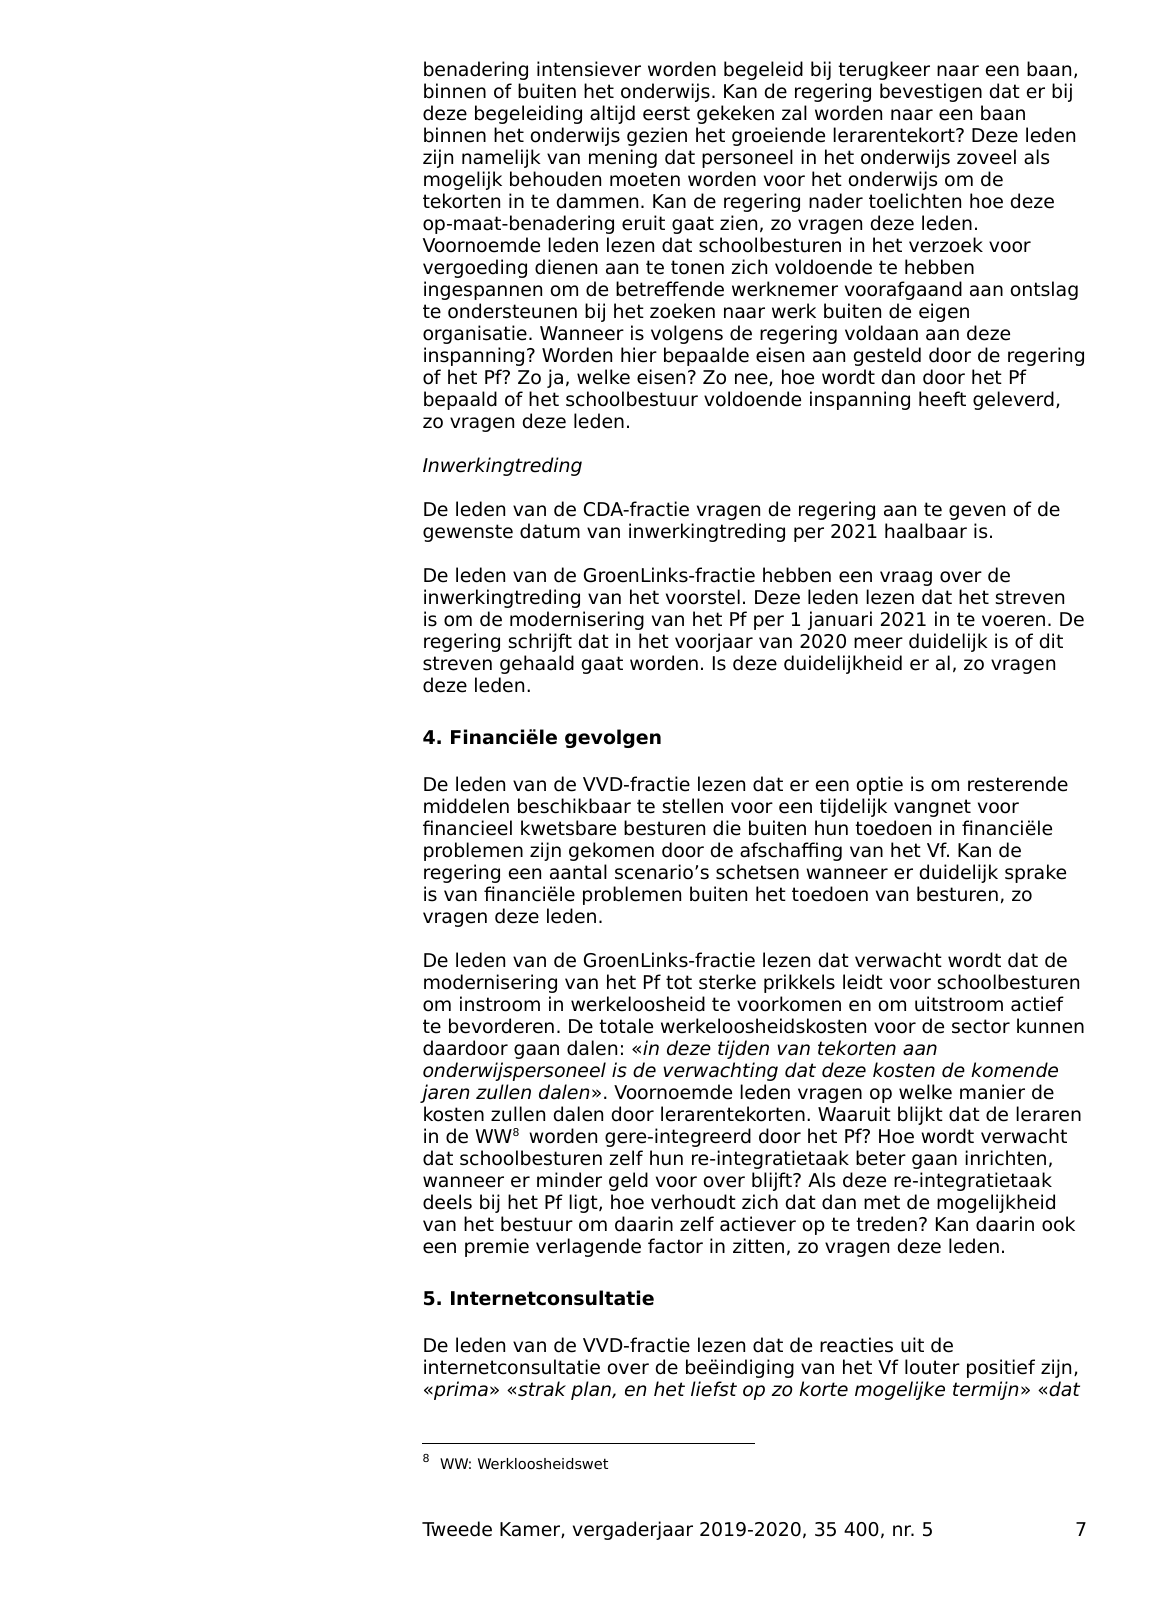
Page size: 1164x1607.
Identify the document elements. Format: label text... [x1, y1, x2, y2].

text benadering intensiever worden begeleid bij terugkeer naar een baan, binnen of buiten het onderwijs. Kan de regering bevestigen dat er bij deze begeleiding altijd eerst gekeken zal worden naar een baan binnen het onderwijs gezien het groeiende lerarentekort? Deze leden zijn namelijk van mening dat personeel in het onderwijs zoveel als mogelijk behouden moeten worden voor het onderwijs om de tekorten in te dammen. Kan de regering nader toelichten hoe deze op-maat-benadering eruit gaat zien, zo vragen deze leden. [422, 59, 1087, 235]
text De leden van de VVD-fractie lezen dat er een optie is om resterende middelen beschikbaar te stellen voor een tijdelijk vangnet voor financieel kwetsbare besturen die buiten hun toedoen in financiële problemen zijn gekomen door de afschaffing van het Vf. Kan de regering een aantal scenario’s schetsen wanneer er duidelijk sprake is van financiële problemen buiten het toedoen van besturen, zo vragen deze leden. [422, 774, 1087, 928]
text De leden van de VVD-fractie lezen dat de reacties uit de internetconsultatie over de beëindiging van het Vf louter positief zijn, «prima» «strak plan, en het liefst op zo korte mogelijke termijn» «dat [422, 1335, 1087, 1401]
subtitle Inwerkingtreding [422, 455, 1087, 477]
text De leden van de CDA-fractie vragen de regering aan te geven of de gewenste datum van inwerkingtreding per 2021 haalbaar is. [422, 499, 1087, 543]
text Voornoemde leden lezen dat schoolbesturen in het verzoek voor vergoeding dienen aan te tonen zich voldoende te hebben ingespannen om de betreffende werknemer voorafgaand aan ontslag te ondersteunen bij het zoeken naar werk buiten de eigen organisatie. Wanneer is volgens de regering voldaan aan deze inspanning? Worden hier bepaalde eisen aan gesteld door de regering of het Pf? Zo ja, welke eisen? Zo nee, hoe wordt dan door het Pf bepaald of het schoolbestuur voldoende inspanning heeft geleverd, zo vragen deze leden. [422, 235, 1087, 433]
text De leden van de GroenLinks-fractie hebben een vraag over de inwerkingtreding van het voorstel. Deze leden lezen dat het streven is om de modernisering van het Pf per 1 januari 2021 in te voeren. De regering schrijft dat in het voorjaar van 2020 meer duidelijk is of dit streven gehaald gaat worden. Is deze duidelijkheid er al, zo vragen deze leden. [422, 565, 1087, 697]
subtitle 4. Financiële gevolgen [422, 727, 1087, 749]
text De leden van de GroenLinks-fractie lezen dat verwacht wordt dat de modernisering van het Pf tot sterke prikkels leidt voor schoolbesturen om instroom in werkeloosheid te voorkomen en om uitstroom actief te bevorderen. De totale werkeloosheidskosten voor de sector kunnen daardoor gaan dalen: «in deze tijden van tekorten aan onderwijspersoneel is de verwachting dat deze kosten de komende jaren zullen dalen». Voornoemde leden vragen op welke manier de kosten zullen dalen door lerarentekorten. Waaruit blijkt dat de leraren in de WW worden gere-integreerd door het Pf? Hoe wordt verwacht dat schoolbesturen zelf hun re-integratietaak beter gaan inrichten, wanneer er minder geld voor over blijft? Als deze re-integratietaak deels bij het Pf ligt, hoe verhoudt zich dat dan met de mogelijkheid van het bestuur om daarin zelf actiever op te treden? Kan daarin ook een premie verlagende factor in zitten, zo vragen deze leden. [422, 950, 1087, 1258]
subtitle 5. Internetconsultatie [422, 1288, 1087, 1310]
text WW: Werkloosheidswet [422, 1452, 1087, 1474]
